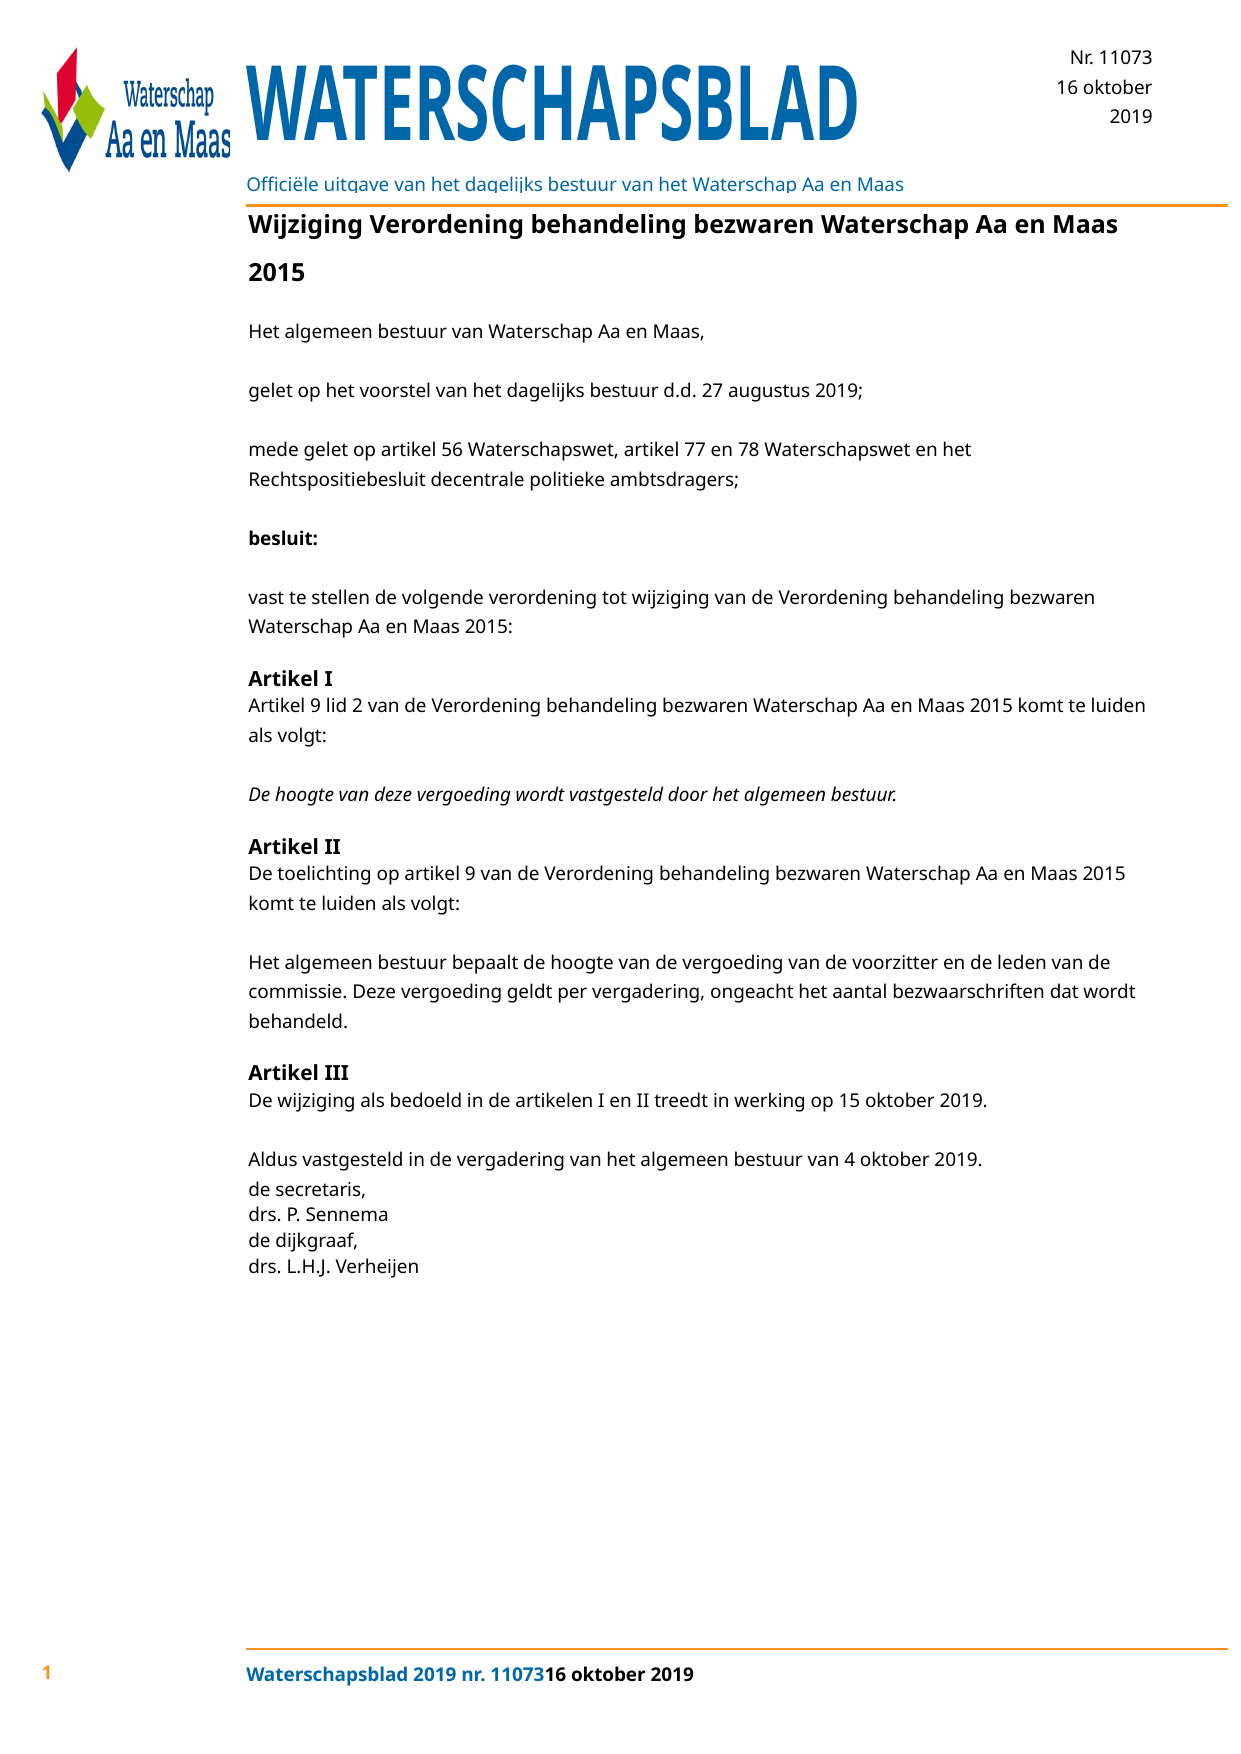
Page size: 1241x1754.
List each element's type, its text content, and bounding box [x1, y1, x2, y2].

picture [41, 47, 231, 172]
text Artikel II [248, 832, 1152, 860]
text drs. P. Sennema [248, 1201, 1152, 1227]
text Het algemeen bestuur van Waterschap Aa en Maas, [248, 318, 1152, 344]
text Artikel I [248, 664, 1152, 693]
text mede gelet op artikel 56 Waterschapswet, artikel 77 en 78 Waterschapswet en het Rechtspositiebesluit decentrale politieke ambtsdragers; [248, 436, 1152, 492]
text drs. L.H.J. Verheijen [248, 1253, 1152, 1279]
text Aldus vastgesteld in de vergadering van het algemeen bestuur van 4 oktober 2019. [248, 1146, 1152, 1172]
text Artikel 9 lid 2 van de Verordening behandeling bezwaren Waterschap Aa en Maas 2015 komt te luiden als volgt: [248, 693, 1152, 748]
text de dijkgraaf, [248, 1227, 1152, 1253]
text Wijziging Verordening behandeling bezwaren Waterschap Aa en Maas 2015 [248, 207, 1152, 288]
text De wijziging als bedoeld in de artikelen I en II treedt in werking op 15 oktober 2019. [248, 1087, 1152, 1113]
text gelet op het voorstel van het dagelijks bestuur d.d. 27 augustus 2019; [248, 377, 1152, 403]
text Artikel III [248, 1058, 1152, 1087]
text De hoogte van deze vergoeding wordt vastgesteld door het algemeen bestuur. [248, 781, 1152, 807]
text vast te stellen de volgende verordening tot wijziging van de Verordening behandeling bezwaren Waterschap Aa en Maas 2015: [248, 584, 1152, 639]
text De toelichting op artikel 9 van de Verordening behandeling bezwaren Waterschap Aa en Maas 2015 komt te luiden als volgt: [248, 860, 1152, 916]
text de secretaris, [248, 1176, 1152, 1201]
text Het algemeen bestuur bepaalt de hoogte van de vergoeding van de voorzitter en de leden van de commissie. Deze vergoeding geldt per vergadering, ongeacht het aantal bezwaarschriften dat wordt behandeld. [248, 949, 1152, 1034]
text besluit: [248, 525, 1152, 551]
